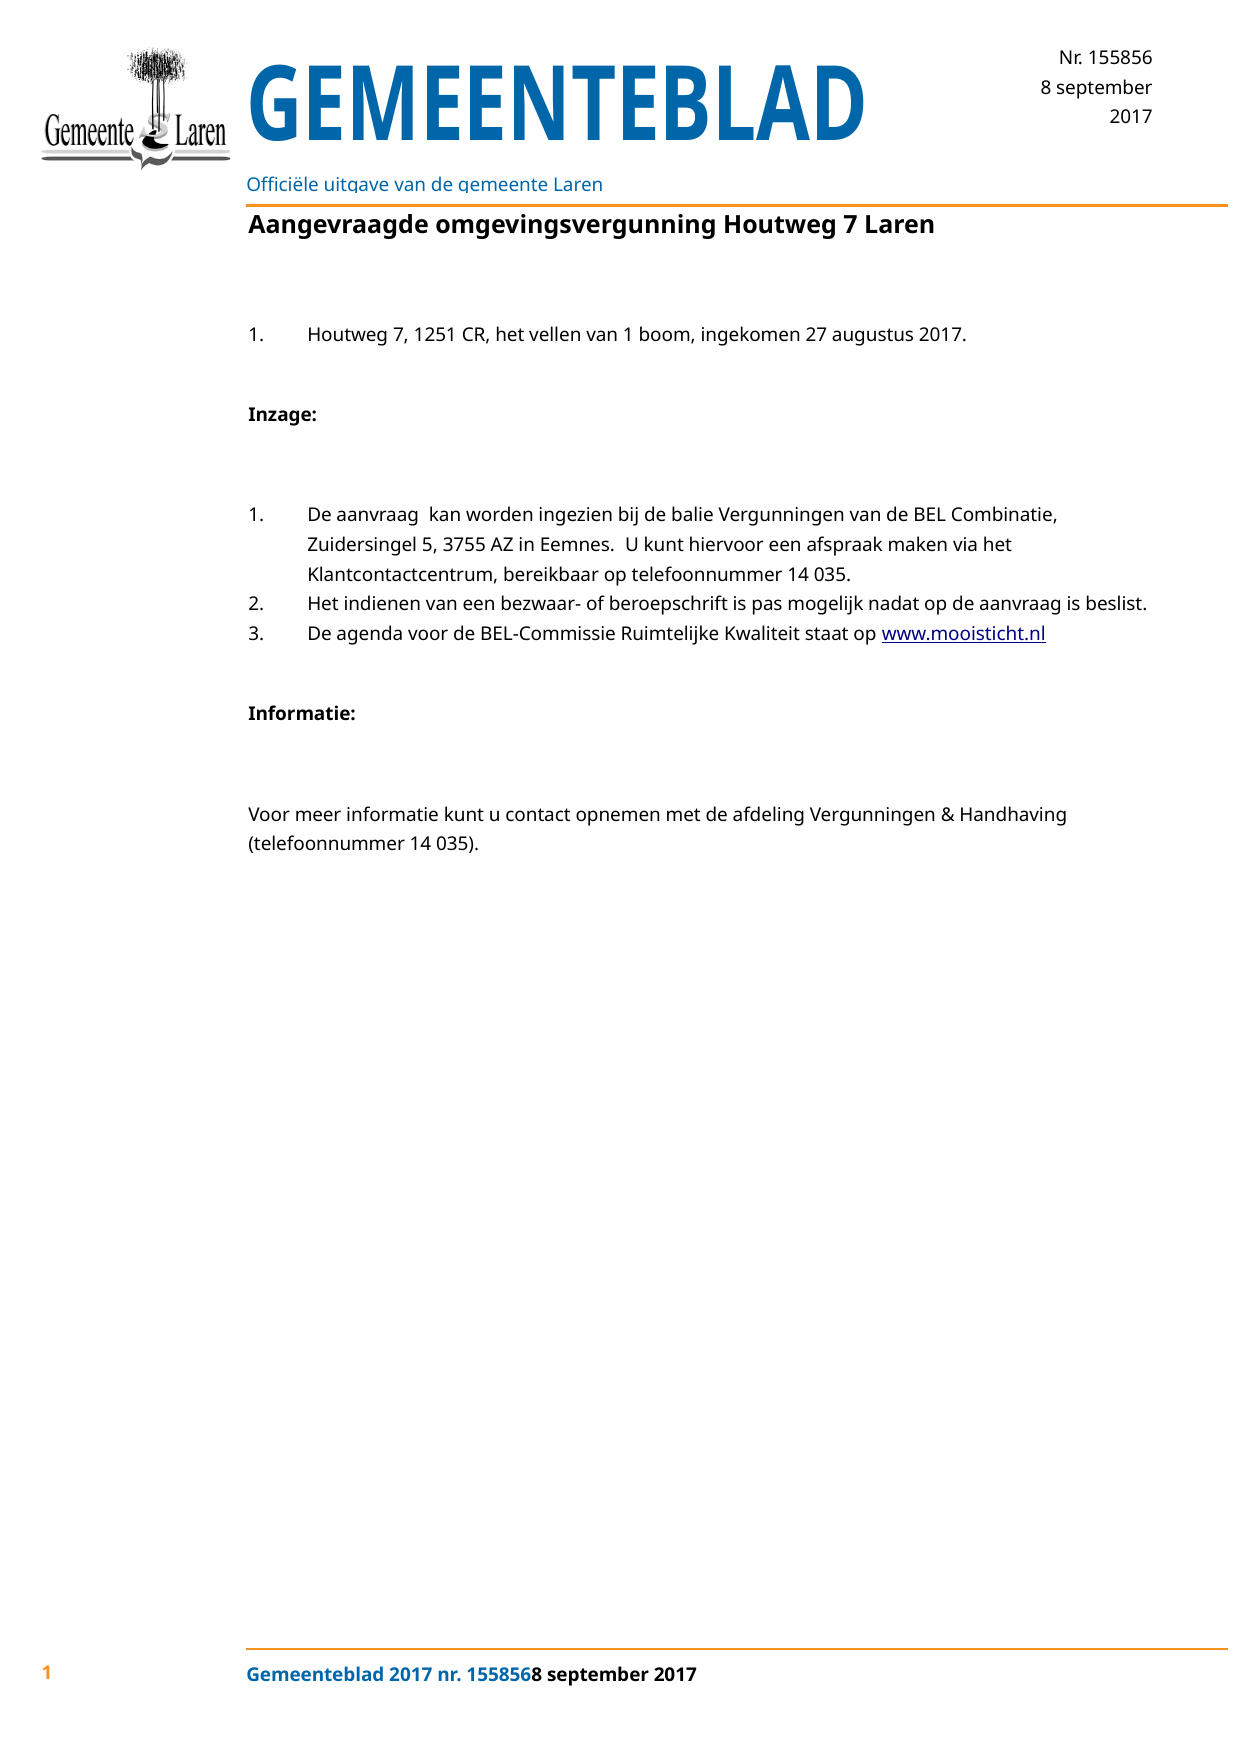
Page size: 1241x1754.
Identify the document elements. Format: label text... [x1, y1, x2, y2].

list Houtweg 7, 1251 CR, het vellen van 1 boom, ingekomen 27 augustus 2017. [248, 321, 1152, 346]
list De aanvraag kan worden ingezien bij de balie Vergunningen van de BEL Combinatie, Zuidersingel 5, 3755 AZ in Eemnes. U kunt hiervoor een afspraak maken via het Klantcontactcentrum, bereikbaar op telefoonnummer 14 035. [248, 502, 1152, 586]
text Aangevraagde omgevingsvergunning Houtweg 7 Laren [248, 207, 1152, 241]
text Voor meer informatie kunt u contact opnemen met de afdeling Vergunningen & Handhaving (telefoonnummer 14 035). [248, 801, 1152, 856]
text Inzage: [248, 401, 1152, 426]
text Informatie: [248, 700, 1152, 726]
picture [41, 47, 231, 172]
list Het indienen van een bezwaar- of beroepschrift is pas mogelijk nadat op de aanvraag is beslist. [248, 590, 1152, 616]
list De agenda voor de BEL-Commissie Ruimtelijke Kwaliteit staat op www.mooisticht.nl [248, 620, 1152, 646]
